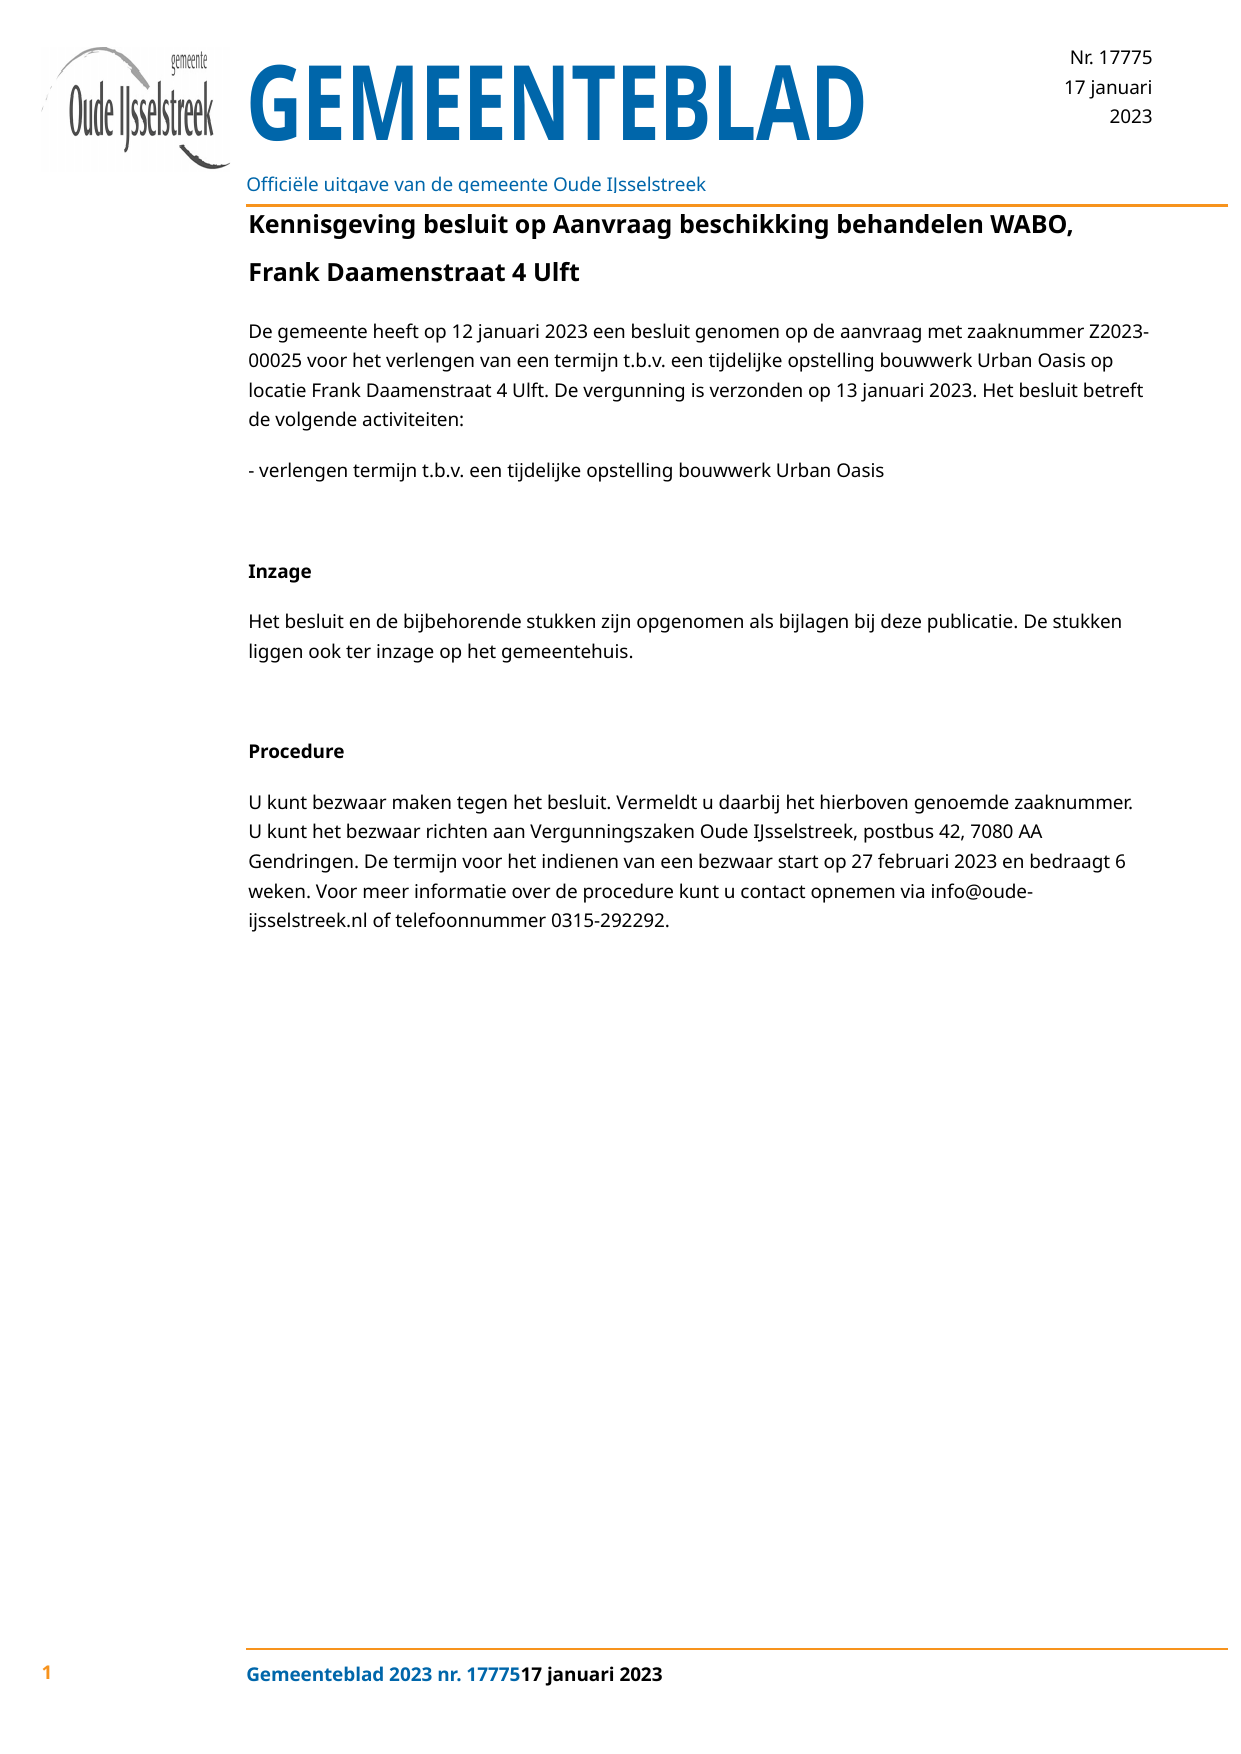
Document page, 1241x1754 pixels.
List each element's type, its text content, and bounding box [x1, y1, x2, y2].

text U kunt bezwaar maken tegen het besluit. Vermeldt u daarbij het hierboven genoemde zaaknummer. U kunt het bezwaar richten aan Vergunningszaken Oude IJsselstreek, postbus 42, 7080 AA Gendringen. De termijn voor het indienen van een bezwaar start op 27 februari 2023 en bedraagt 6 weken. Voor meer informatie over de procedure kunt u contact opnemen via info@oude-ijsselstreek.nl of telefoonnummer 0315-292292. [248, 789, 1152, 933]
text De gemeente heeft op 12 januari 2023 een besluit genomen op de aanvraag met zaaknummer Z2023-00025 voor het verlengen van een termijn t.b.v. een tijdelijke opstelling bouwwerk Urban Oasis op locatie Frank Daamenstraat 4 Ulft. De vergunning is verzonden op 13 januari 2023. Het besluit betreft de volgende activiteiten: [248, 318, 1152, 432]
text Kennisgeving besluit op Aanvraag beschikking behandelen WABO, Frank Daamenstraat 4 Ulft [248, 207, 1152, 288]
picture [41, 47, 231, 172]
text Inzage [248, 558, 1152, 584]
text Procedure [248, 739, 1152, 764]
text Het besluit en de bijbehorende stukken zijn opgenomen als bijlagen bij deze publicatie. De stukken liggen ook ter inzage op het gemeentehuis. [248, 608, 1152, 664]
text - verlengen termijn t.b.v. een tijdelijke opstelling bouwwerk Urban Oasis [248, 457, 1152, 483]
